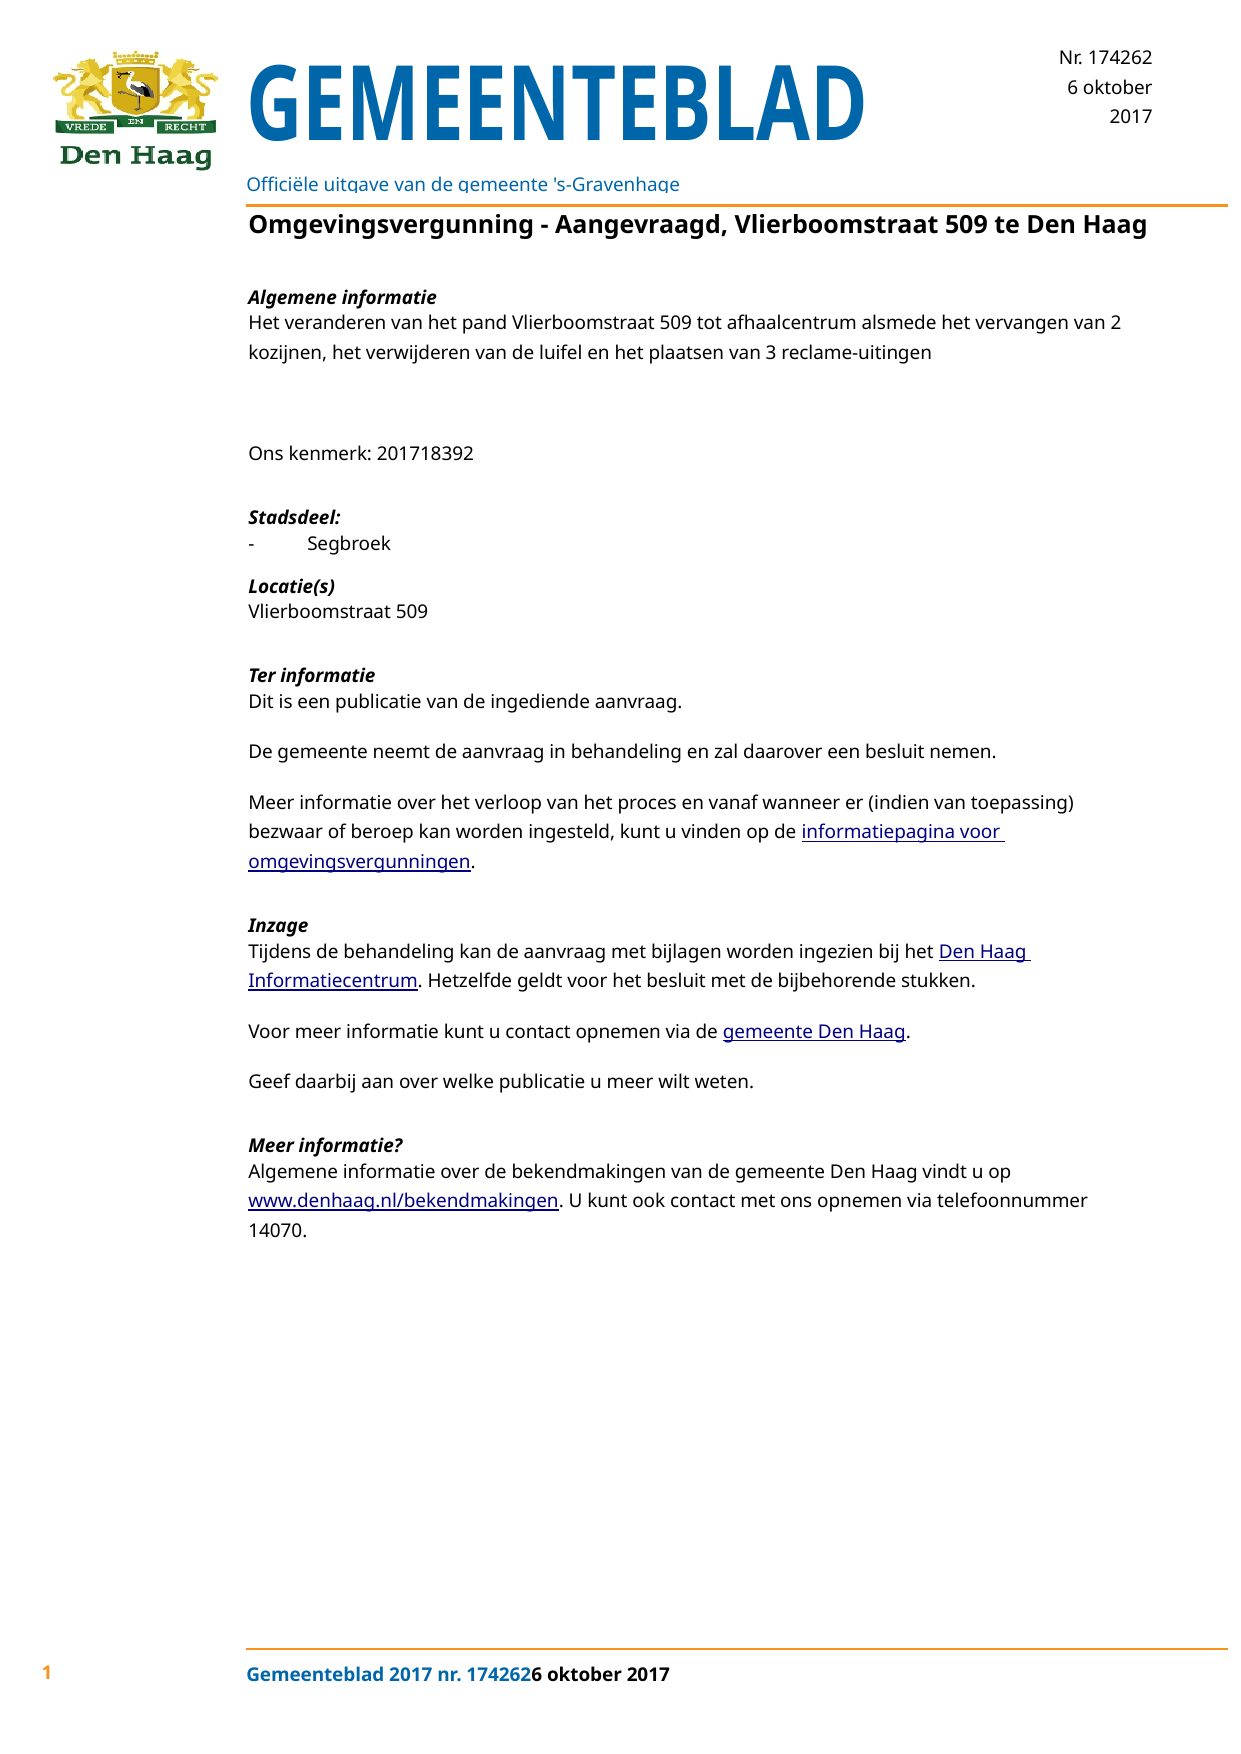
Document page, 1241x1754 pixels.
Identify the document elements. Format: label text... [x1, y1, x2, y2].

text Inzage [248, 912, 1152, 938]
text Meer informatie over het verloop van het proces en vanaf wanneer er (indien van toepassing) bezwaar of beroep kan worden ingesteld, kunt u vinden op de informatiepagina voor omgevingsvergunningen. [248, 789, 1152, 874]
text Voor meer informatie kunt u contact opnemen via de gemeente Den Haag. [248, 1018, 1152, 1044]
text Ons kenmerk: 201718392 [248, 440, 1152, 466]
list Segbroek [248, 530, 1152, 555]
text Tijdens de behandeling kan de aanvraag met bijlagen worden ingezien bij het Den Haag Informatiecentrum. Hetzelfde geldt voor het besluit met de bijbehorende stukken. [248, 938, 1152, 993]
text Het veranderen van het pand Vlierboomstraat 509 tot afhaalcentrum alsmede het vervangen van 2 kozijnen, het verwijderen van de luifel en het plaatsen van 3 reclame-uitingen [248, 309, 1152, 365]
text Vlierboomstraat 509 [248, 598, 1152, 624]
text Geef daarbij aan over welke publicatie u meer wilt weten. [248, 1068, 1152, 1094]
text Meer informatie? [248, 1132, 1152, 1158]
text Dit is een publicatie van de ingediende aanvraag. [248, 688, 1152, 714]
text Algemene informatie over de bekendmakingen van de gemeente Den Haag vindt u op www.denhaag.nl/bekendmakingen. U kunt ook contact met ons opnemen via telefoonnummer 14070. [248, 1158, 1152, 1243]
text Stadsdeel: [248, 504, 1152, 530]
text Algemene informatie [248, 284, 1152, 309]
text Ter informatie [248, 662, 1152, 688]
text Locatie(s) [248, 573, 1152, 598]
text De gemeente neemt de aanvraag in behandeling en zal daarover een besluit nemen. [248, 739, 1152, 764]
text Omgevingsvergunning - Aangevraagd, Vlierboomstraat 509 te Den Haag [248, 207, 1152, 241]
picture [41, 47, 231, 172]
